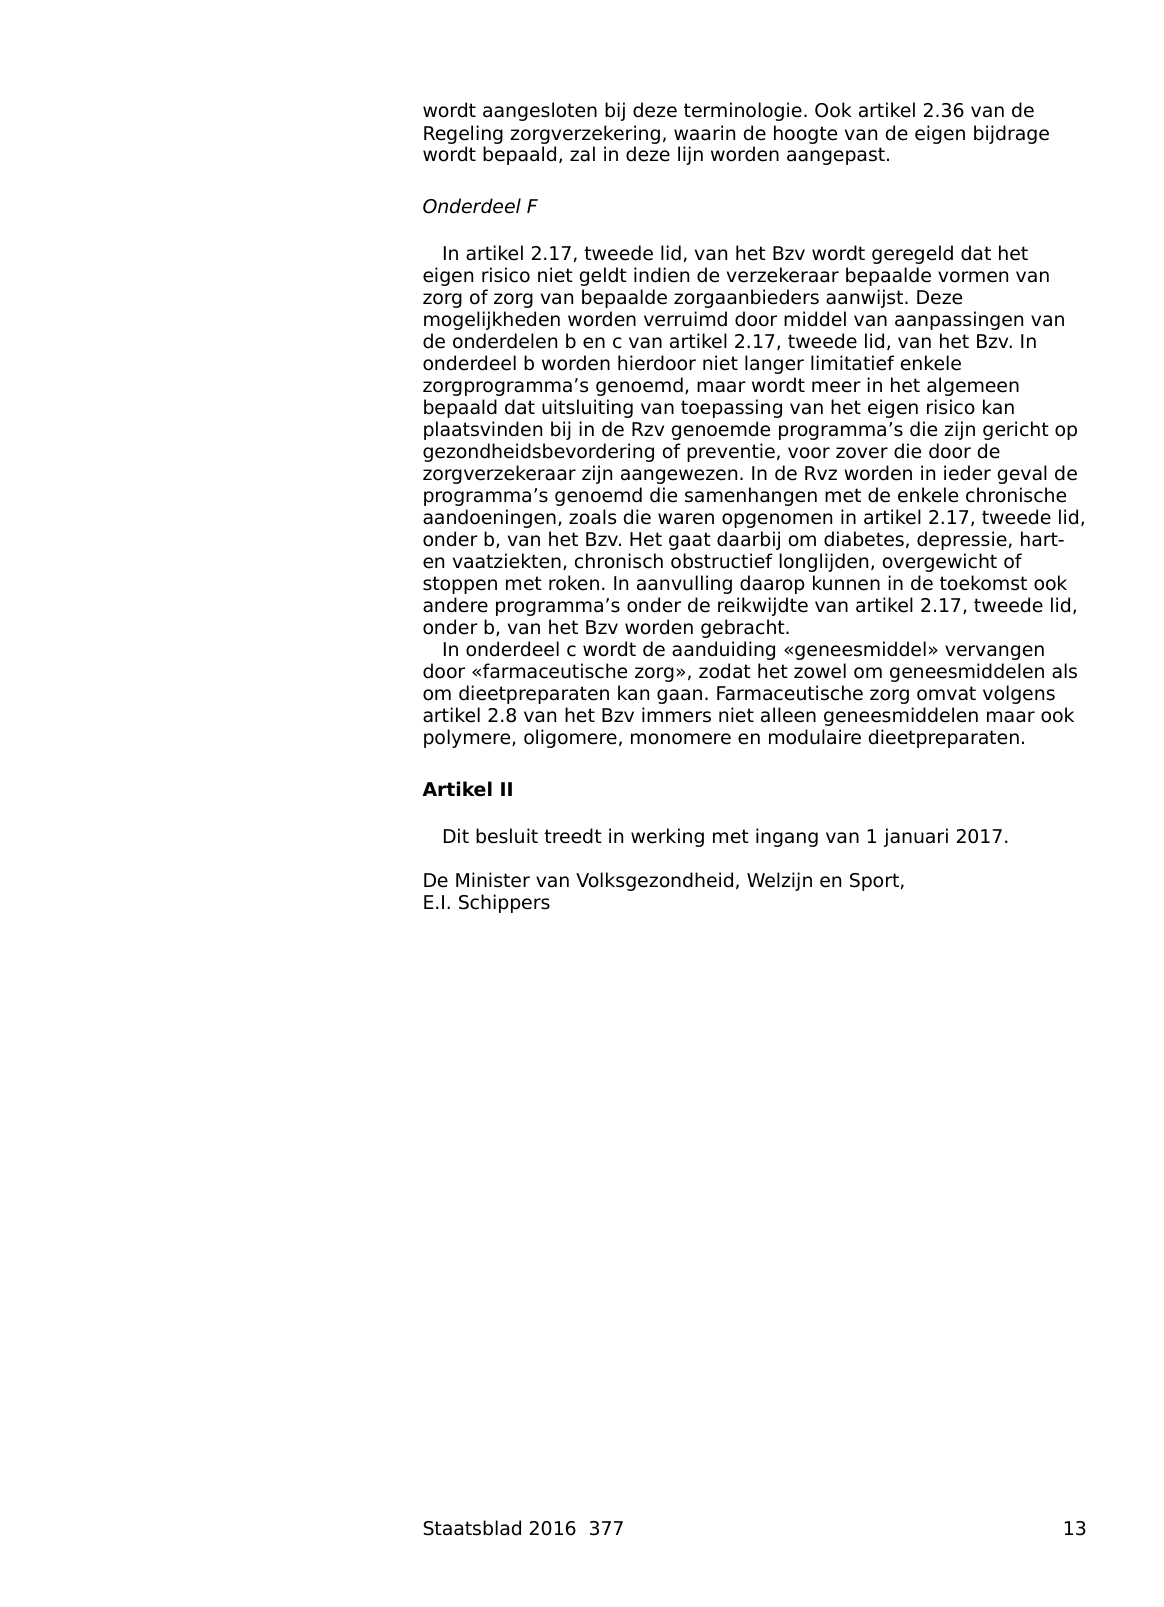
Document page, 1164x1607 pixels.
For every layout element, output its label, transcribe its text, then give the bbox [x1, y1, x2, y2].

text De Minister van Volksgezondheid, Welzijn en Sport, E.I. Schippers [422, 870, 1087, 914]
subtitle Onderdeel F [422, 196, 1087, 218]
text In artikel 2.17, tweede lid, van het Bzv wordt geregeld dat het eigen risico niet geldt indien de verzekeraar bepaalde vormen van zorg of zorg van bepaalde zorgaanbieders aanwijst. Deze mogelijkheden worden verruimd door middel van aanpassingen van de onderdelen b en c van artikel 2.17, tweede lid, van het Bzv. In onderdeel b worden hierdoor niet langer limitatief enkele zorgprogramma’s genoemd, maar wordt meer in het algemeen bepaald dat uitsluiting van toepassing van het eigen risico kan plaatsvinden bij in de Rzv genoemde programma’s die zijn gericht op gezondheidsbevordering of preventie, voor zover die door de zorgverzekeraar zijn aangewezen. In de Rvz worden in ieder geval de programma’s genoemd die samenhangen met de enkele chronische aandoeningen, zoals die waren opgenomen in artikel 2.17, tweede lid, onder b, van het Bzv. Het gaat daarbij om diabetes, depressie, hart- en vaatziekten, chronisch obstructief longlijden, overgewicht of stoppen met roken. In aanvulling daarop kunnen in de toekomst ook andere programma’s onder de reikwijdte van artikel 2.17, tweede lid, onder b, van het Bzv worden gebracht. [422, 243, 1087, 639]
text Dit besluit treedt in werking met ingang van 1 januari 2017. [422, 826, 1087, 848]
text wordt aangesloten bij deze terminologie. Ook artikel 2.36 van de Regeling zorgverzekering, waarin de hoogte van de eigen bijdrage wordt bepaald, zal in deze lijn worden aangepast. [422, 100, 1087, 166]
subtitle Artikel II [422, 779, 1087, 801]
text In onderdeel c wordt de aanduiding «geneesmiddel» vervangen door «farmaceutische zorg», zodat het zowel om geneesmiddelen als om dieetpreparaten kan gaan. Farmaceutische zorg omvat volgens artikel 2.8 van het Bzv immers niet alleen geneesmiddelen maar ook polymere, oligomere, monomere en modulaire dieetpreparaten. [422, 639, 1087, 749]
